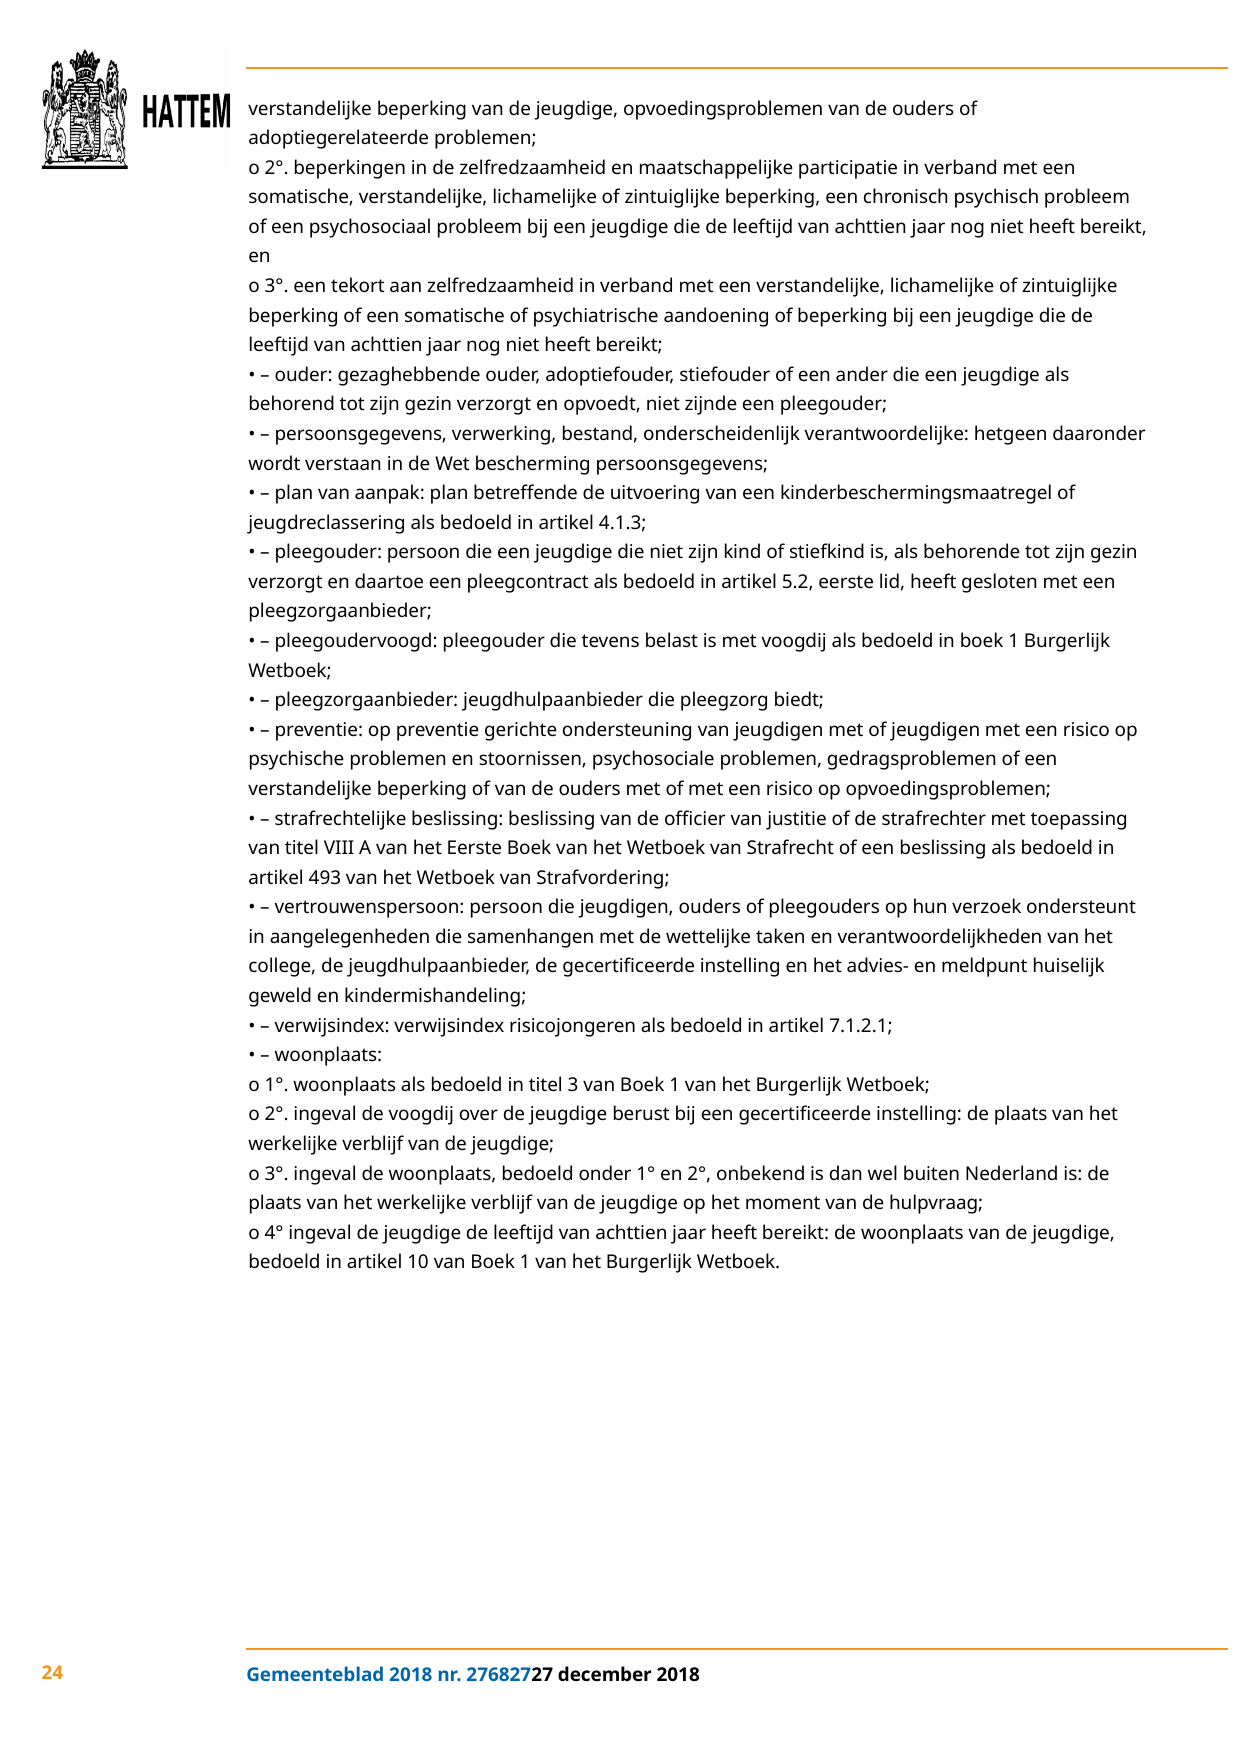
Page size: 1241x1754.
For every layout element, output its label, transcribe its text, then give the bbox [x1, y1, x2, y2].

text • – strafrechtelijke beslissing: beslissing van de officier van justitie of de strafrechter met toepassing van titel VIII A van het Eerste Boek van het Wetboek van Strafrecht of een beslissing als bedoeld in artikel 493 van het Wetboek van Strafvordering; [248, 805, 1152, 890]
text • – persoonsgegevens, verwerking, bestand, onderscheidenlijk verantwoordelijke: hetgeen daaronder wordt verstaan in de Wet bescherming persoonsgegevens; [248, 420, 1152, 476]
text • – vertrouwenspersoon: persoon die jeugdigen, ouders of pleegouders op hun verzoek ondersteunt in aangelegenheden die samenhangen met de wettelijke taken en verantwoordelijkheden van het college, de jeugdhulpaanbieder, de gecertificeerde instelling en het advies- en meldpunt huiselijk geweld en kindermishandeling; [248, 893, 1152, 1008]
text • – pleegzorgaanbieder: jeugdhulpaanbieder die pleegzorg biedt; [248, 686, 1152, 712]
text • – verwijsindex: verwijsindex risicojongeren als bedoeld in artikel 7.1.2.1; [248, 1012, 1152, 1038]
text o 2°. beperkingen in de zelfredzaamheid en maatschappelijke participatie in verband met een somatische, verstandelijke, lichamelijke of zintuiglijke beperking, een chronisch psychisch probleem of een psychosociaal probleem bij een jeugdige die de leeftijd van achttien jaar nog niet heeft bereikt, en [248, 154, 1152, 268]
text o 2°. ingeval de voogdij over de jeugdige berust bij een gecertificeerde instelling: de plaats van het werkelijke verblijf van de jeugdige; [248, 1101, 1152, 1156]
text o 1°. woonplaats als bedoeld in titel 3 van Boek 1 van het Burgerlijk Wetboek; [248, 1071, 1152, 1097]
text • – ouder: gezaghebbende ouder, adoptiefouder, stiefouder of een ander die een jeugdige als behorend tot zijn gezin verzorgt en opvoedt, niet zijnde een pleegouder; [248, 361, 1152, 416]
picture [41, 47, 231, 172]
text • – plan van aanpak: plan betreffende de uitvoering van een kinderbeschermingsmaatregel of jeugdreclassering als bedoeld in artikel 4.1.3; [248, 479, 1152, 535]
text o 4° ingeval de jeugdige de leeftijd van achttien jaar heeft bereikt: de woonplaats van de jeugdige, bedoeld in artikel 10 van Boek 1 van het Burgerlijk Wetboek. [248, 1219, 1152, 1274]
text • – pleegouder: persoon die een jeugdige die niet zijn kind of stiefkind is, als behorende tot zijn gezin verzorgt en daartoe een pleegcontract als bedoeld in artikel 5.2, eerste lid, heeft gesloten met een pleegzorgaanbieder; [248, 538, 1152, 623]
text • – woonplaats: [248, 1041, 1152, 1067]
text • – pleegoudervoogd: pleegouder die tevens belast is met voogdij als bedoeld in boek 1 Burgerlijk Wetboek; [248, 627, 1152, 683]
text • – preventie: op preventie gerichte ondersteuning van jeugdigen met of jeugdigen met een risico op psychische problemen en stoornissen, psychosociale problemen, gedragsproblemen of een verstandelijke beperking of van de ouders met of met een risico op opvoedingsproblemen; [248, 716, 1152, 801]
text o 3°. ingeval de woonplaats, bedoeld onder 1° en 2°, onbekend is dan wel buiten Nederland is: de plaats van het werkelijke verblijf van de jeugdige op het moment van de hulpvraag; [248, 1160, 1152, 1215]
text o 3°. een tekort aan zelfredzaamheid in verband met een verstandelijke, lichamelijke of zintuiglijke beperking of een somatische of psychiatrische aandoening of beperking bij een jeugdige die de leeftijd van achttien jaar nog niet heeft bereikt; [248, 272, 1152, 357]
text verstandelijke beperking van de jeugdige, opvoedingsproblemen van de ouders of adoptiegerelateerde problemen; [248, 95, 1152, 150]
